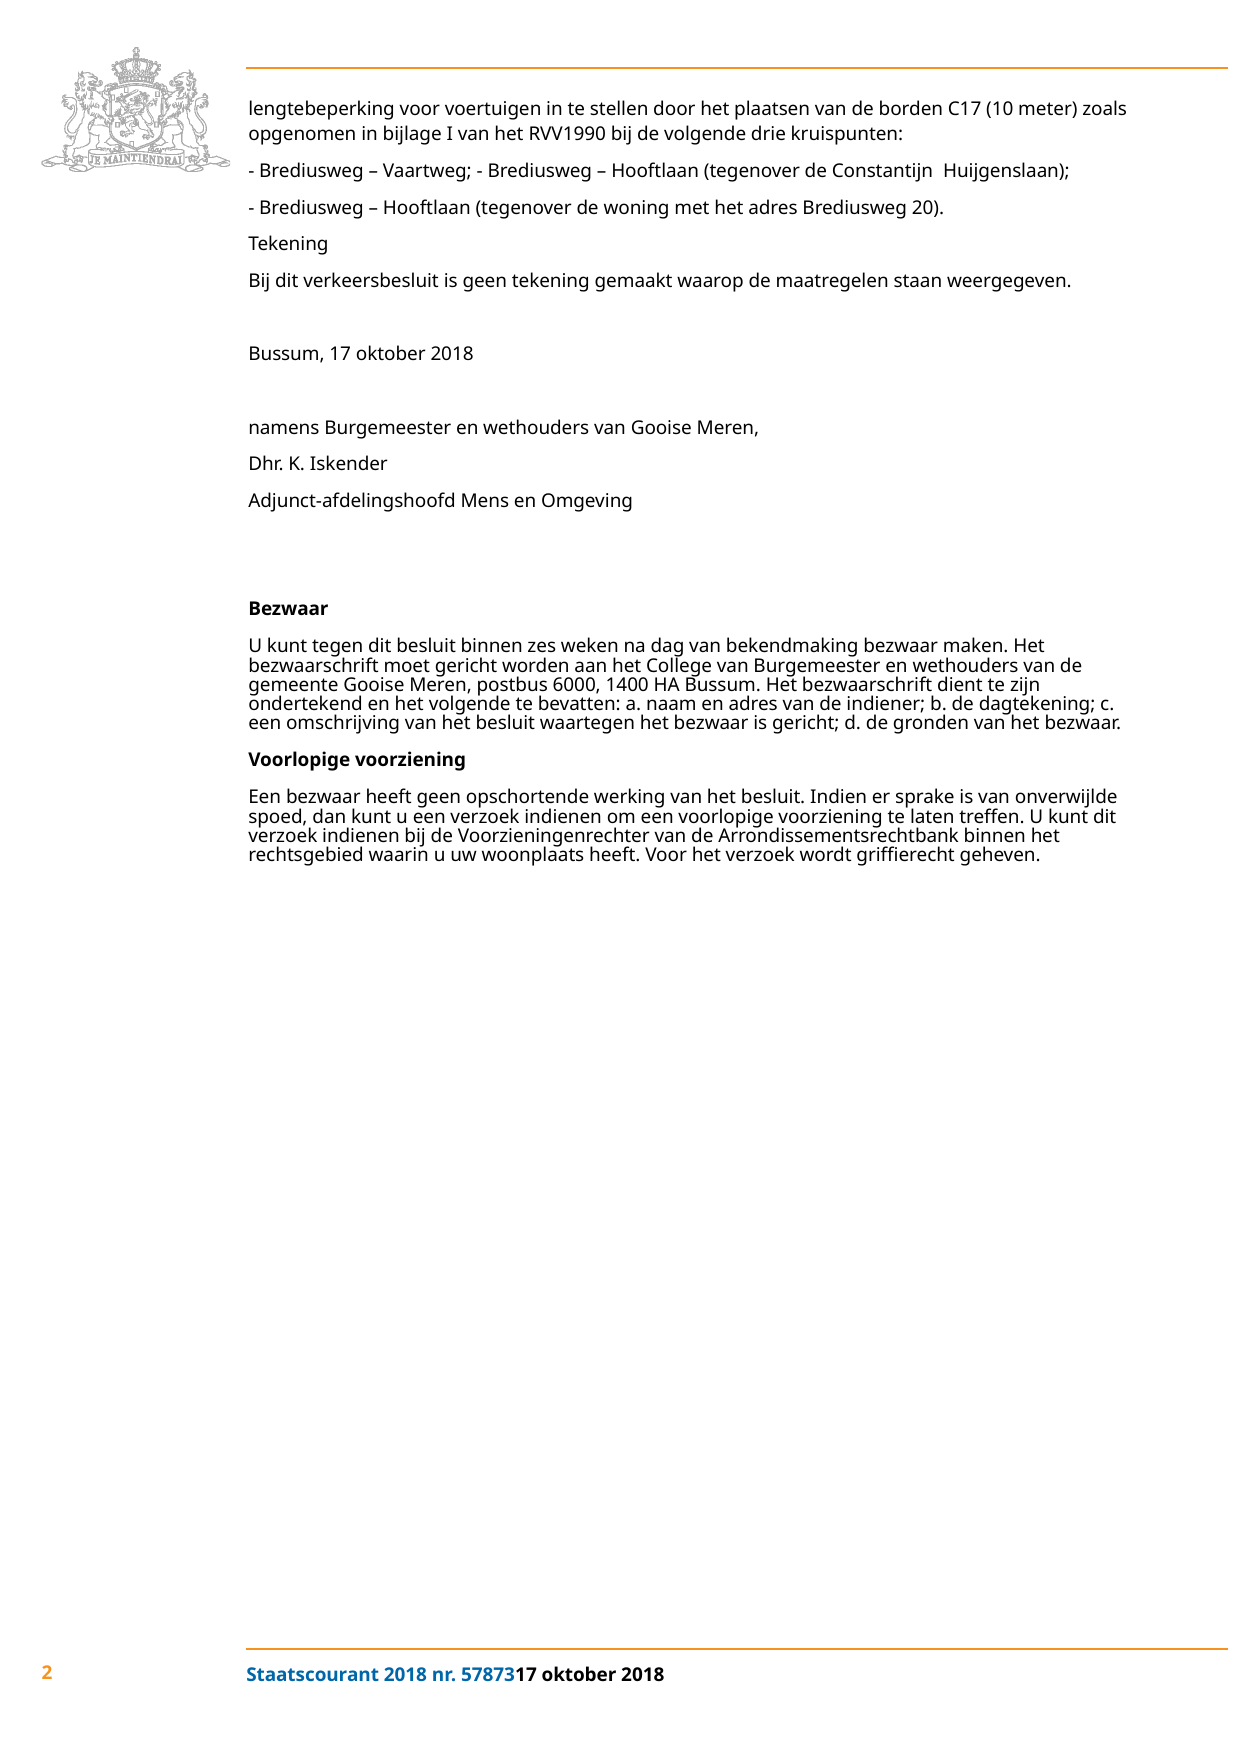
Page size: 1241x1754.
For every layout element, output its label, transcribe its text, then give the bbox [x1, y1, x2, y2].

text Bezwaar [248, 600, 1152, 619]
text - Brediusweg – Vaartweg; - Brediusweg – Hooftlaan (tegenover de Constantijn Huijgenslaan); [248, 157, 1152, 183]
text Dhr. K. Iskender [248, 451, 1152, 476]
text namens Burgemeester en wethouders van Gooise Meren, [248, 414, 1152, 439]
text Bij dit verkeersbesluit is geen tekening gemaakt waarop de maatregelen staan weergegeven. [248, 267, 1152, 293]
text Tekening [248, 231, 1152, 256]
text U kunt tegen dit besluit binnen zes weken na dag van bekendmaking bezwaar maken. Het bezwaarschrift moet gericht worden aan het College van Burgemeester en wethouders van de gemeente Gooise Meren, postbus 6000, 1400 HA Bussum. Het bezwaarschrift dient te zijn ondertekend en het volgende te bevatten: a. naam en adres van de indiener; b. de dagtekening; c. een omschrijving van het besluit waartegen het bezwaar is gericht; d. de gronden van het bezwaar. [248, 637, 1152, 734]
text Adjunct-afdelingshoofd Mens en Omgeving [248, 487, 1152, 513]
text - Brediusweg – Hooftlaan (tegenover de woning met het adres Brediusweg 20). [248, 194, 1152, 219]
picture [41, 47, 231, 172]
text Een bezwaar heeft geen opschortende werking van het besluit. Indien er sprake is van onverwijlde spoed, dan kunt u een verzoek indienen om een voorlopige voorziening te laten treffen. U kunt dit verzoek indienen bij de Voorzieningenrechter van de Arrondissementsrechtbank binnen het rechtsgebied waarin u uw woonplaats heeft. Voor het verzoek wordt griffierecht geheven. [248, 788, 1152, 865]
text Voorlopige voorziening [248, 751, 1152, 771]
text lengtebeperking voor voertuigen in te stellen door het plaatsen van de borden C17 (10 meter) zoals opgenomen in bijlage I van het RVV1990 bij de volgende drie kruispunten: [248, 95, 1152, 146]
text Bussum, 17 oktober 2018 [248, 341, 1152, 366]
